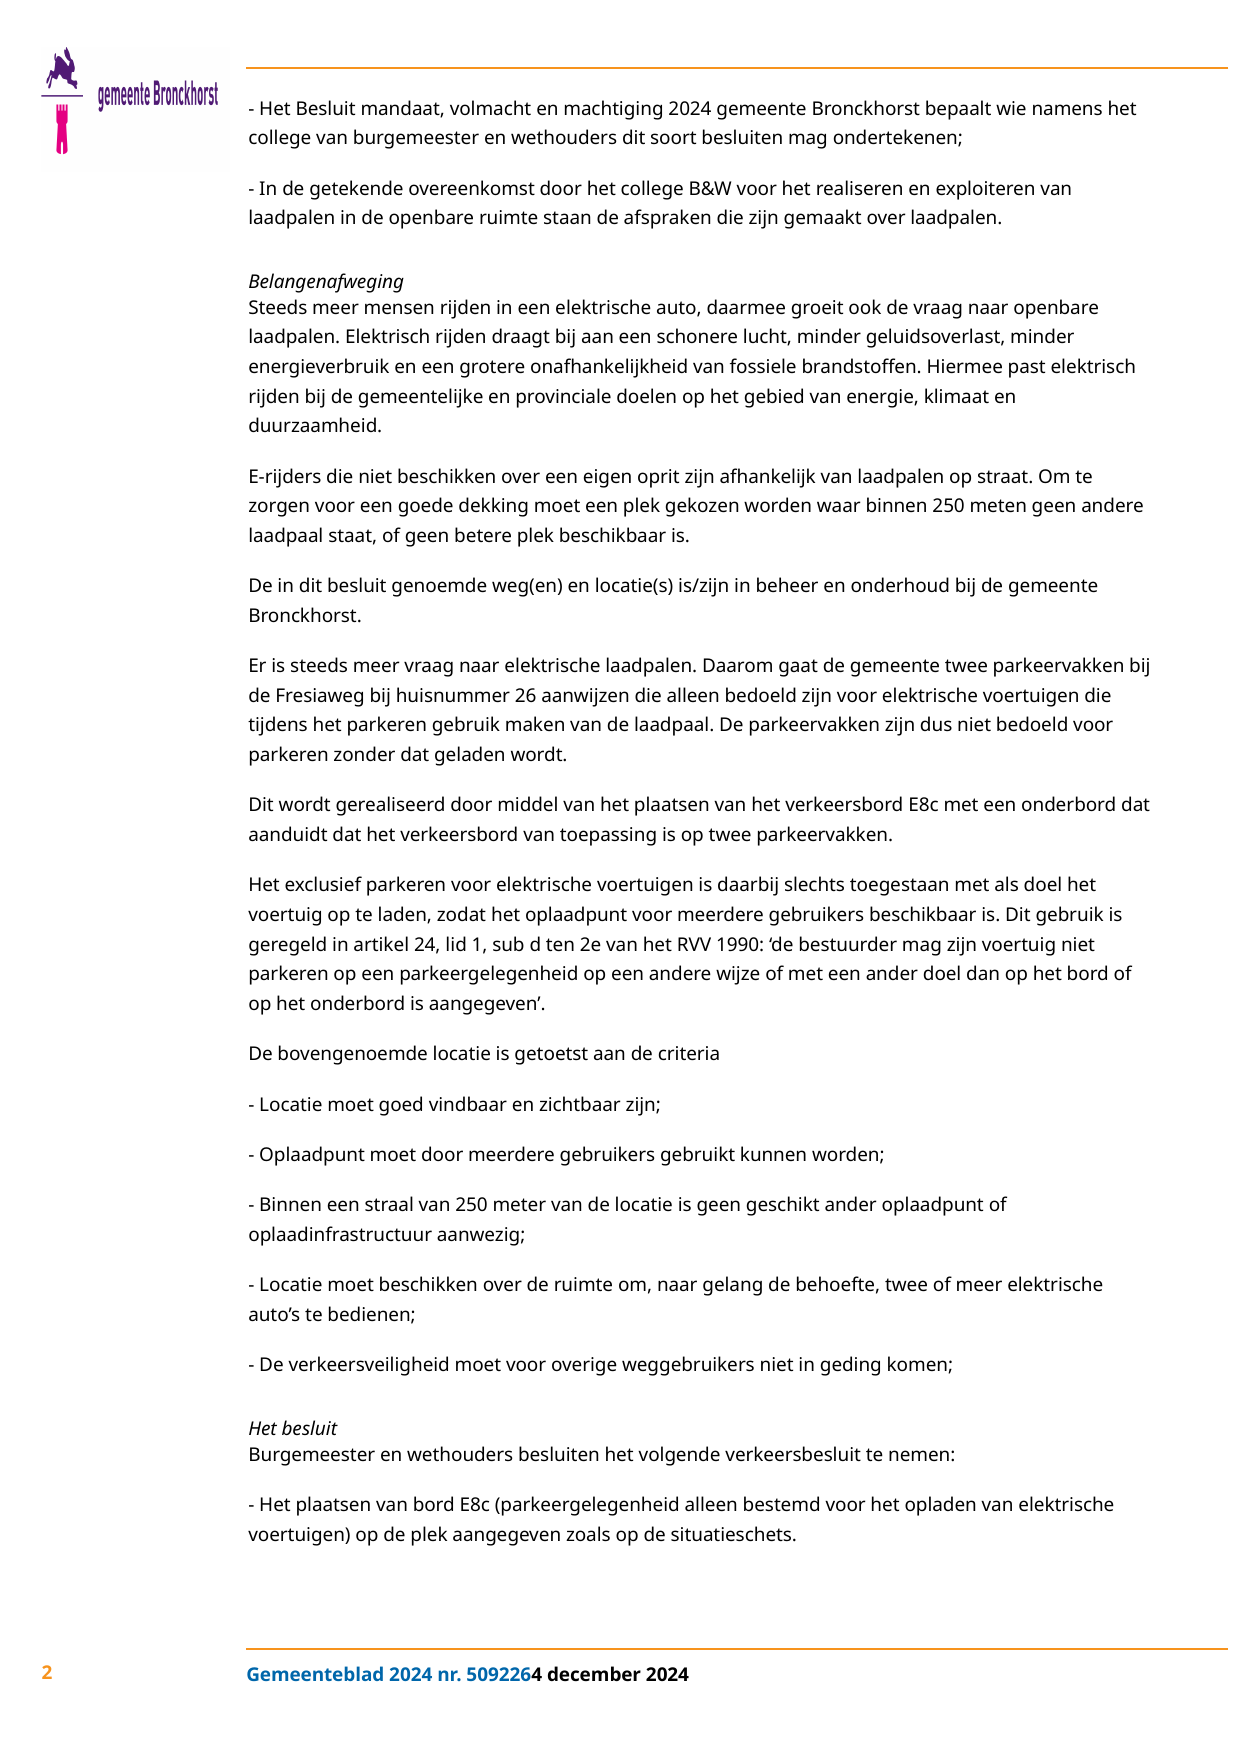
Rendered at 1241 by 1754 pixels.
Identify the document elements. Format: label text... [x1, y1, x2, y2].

text Dit wordt gerealiseerd door middel van het plaatsen van het verkeersbord E8c met een onderbord dat aanduidt dat het verkeersbord van toepassing is op twee parkeervakken. [248, 792, 1152, 847]
text Belangenafweging [248, 268, 1152, 294]
text Burgemeester en wethouders besluiten het volgende verkeersbesluit te nemen: [248, 1441, 1152, 1467]
text - In de getekende overeenkomst door het college B&W voor het realiseren en exploiteren van laadpalen in de openbare ruimte staan de afspraken die zijn gemaakt over laadpalen. [248, 175, 1152, 230]
text De in dit besluit genoemde weg(en) en locatie(s) is/zijn in beheer en onderhoud bij de gemeente Bronckhorst. [248, 572, 1152, 628]
text De bovengenoemde locatie is getoetst aan de criteria [248, 1040, 1152, 1066]
text - Oplaadpunt moet door meerdere gebruikers gebruikt kunnen worden; [248, 1141, 1152, 1167]
text Het besluit [248, 1416, 1152, 1441]
text - De verkeersveiligheid moet voor overige weggebruikers niet in geding komen; [248, 1352, 1152, 1377]
text - Het plaatsen van bord E8c (parkeergelegenheid alleen bestemd voor het opladen van elektrische voertuigen) op de plek aangegeven zoals op de situatieschets. [248, 1492, 1152, 1547]
text - Het Besluit mandaat, volmacht en machtiging 2024 gemeente Bronckhorst bepaalt wie namens het college van burgemeester en wethouders dit soort besluiten mag ondertekenen; [248, 95, 1152, 150]
picture [41, 47, 231, 172]
text Er is steeds meer vraag naar elektrische laadpalen. Daarom gaat de gemeente twee parkeervakken bij de Fresiaweg bij huisnummer 26 aanwijzen die alleen bedoeld zijn voor elektrische voertuigen die tijdens het parkeren gebruik maken van de laadpaal. De parkeervakken zijn dus niet bedoeld voor parkeren zonder dat geladen wordt. [248, 652, 1152, 767]
text - Locatie moet goed vindbaar en zichtbaar zijn; [248, 1091, 1152, 1116]
text Het exclusief parkeren voor elektrische voertuigen is daarbij slechts toegestaan met als doel het voertuig op te laden, zodat het oplaadpunt voor meerdere gebruikers beschikbaar is. Dit gebruik is geregeld in artikel 24, lid 1, sub d ten 2e van het RVV 1990: ‘de bestuurder mag zijn voertuig niet parkeren op een parkeergelegenheid op een andere wijze of met een ander doel dan op het bord of op het onderbord is aangegeven’. [248, 872, 1152, 1016]
text E-rijders die niet beschikken over een eigen oprit zijn afhankelijk van laadpalen op straat. Om te zorgen voor een goede dekking moet een plek gekozen worden waar binnen 250 meten geen andere laadpaal staat, of geen betere plek beschikbaar is. [248, 463, 1152, 548]
text Steeds meer mensen rijden in een elektrische auto, daarmee groeit ook de vraag naar openbare laadpalen. Elektrisch rijden draagt bij aan een schonere lucht, minder geluidsoverlast, minder energieverbruik en een grotere onafhankelijkheid van fossiele brandstoffen. Hiermee past elektrisch rijden bij de gemeentelijke en provinciale doelen op het gebied van energie, klimaat en duurzaamheid. [248, 294, 1152, 438]
text - Binnen een straal van 250 meter van de locatie is geen geschikt ander oplaadpunt of oplaadinfrastructuur aanwezig; [248, 1192, 1152, 1247]
text - Locatie moet beschikken over de ruimte om, naar gelang de behoefte, twee of meer elektrische auto’s te bedienen; [248, 1272, 1152, 1327]
